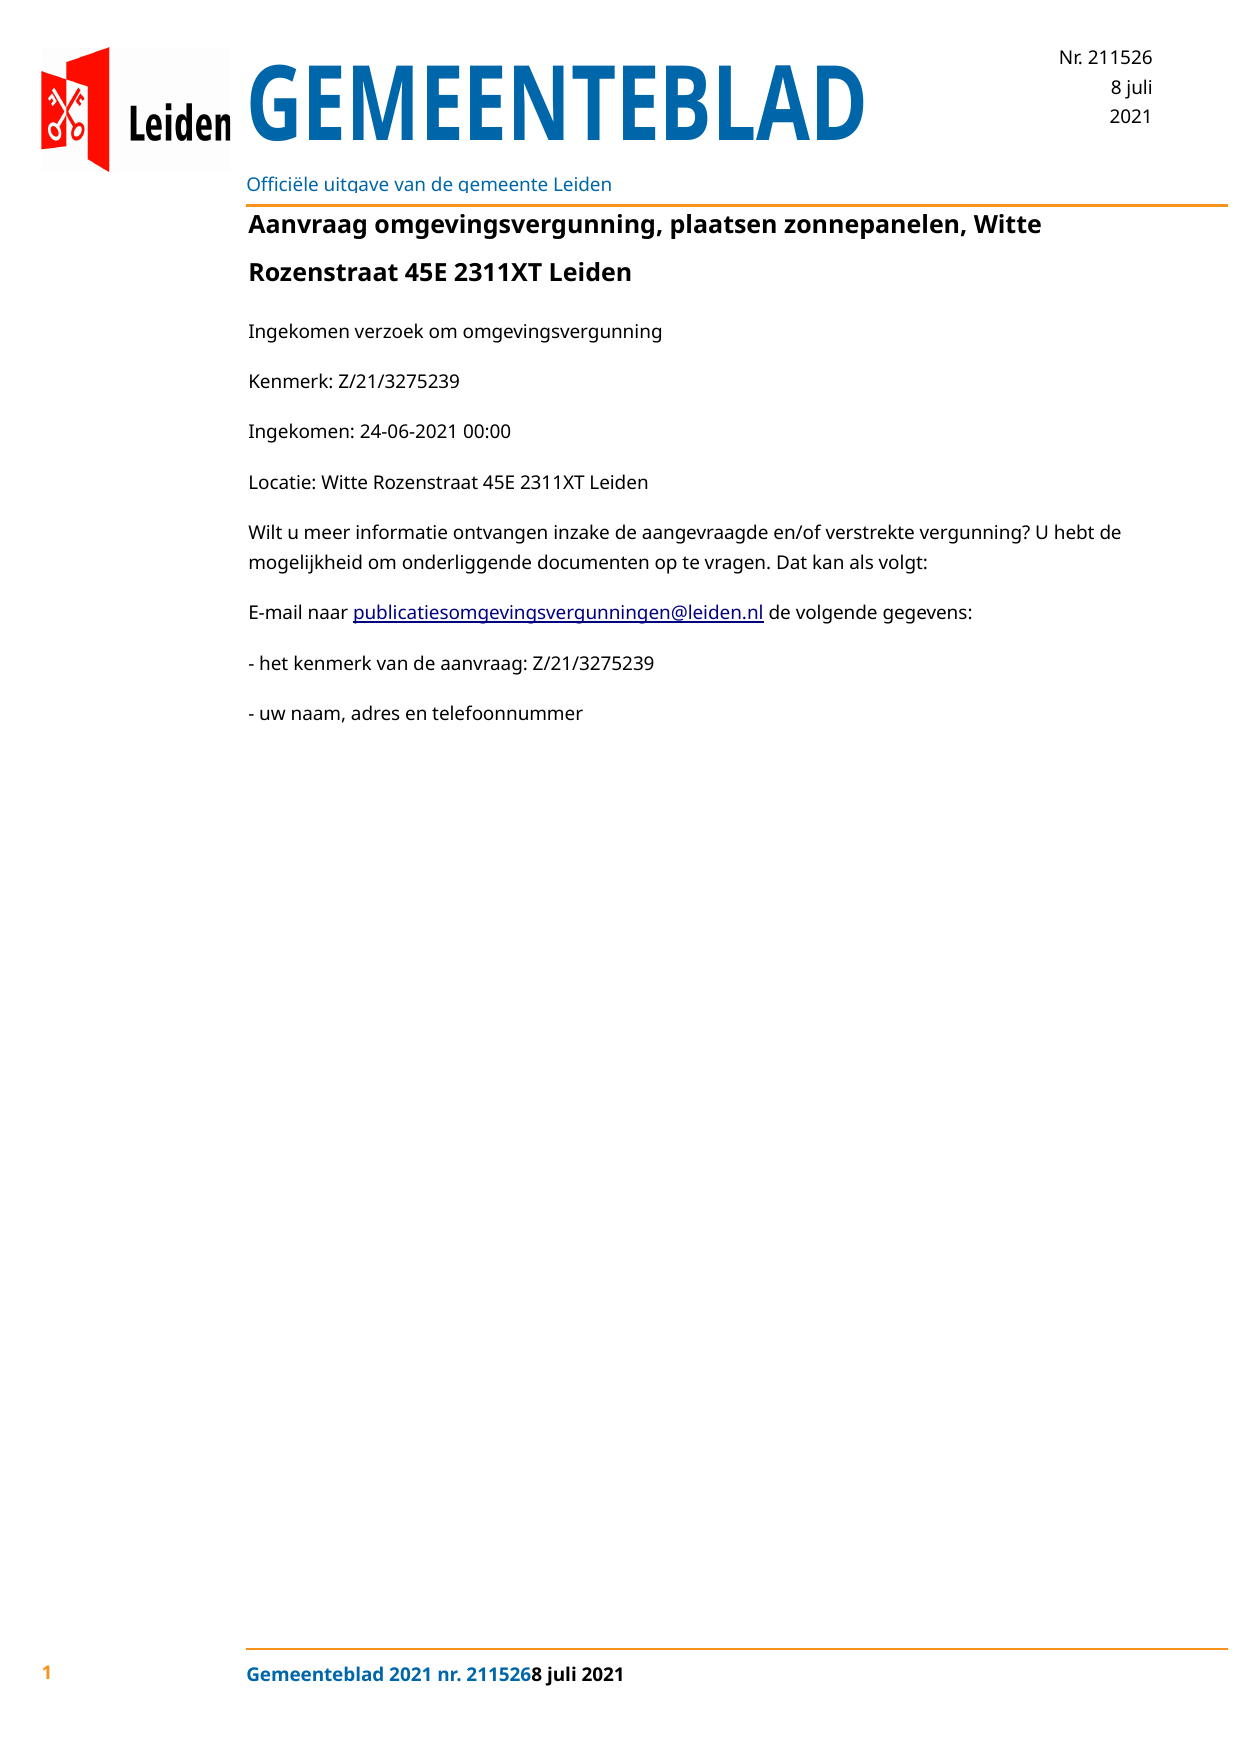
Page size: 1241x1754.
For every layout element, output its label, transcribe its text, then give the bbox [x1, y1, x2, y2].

text Kenmerk: Z/21/3275239 [248, 368, 1152, 394]
text Ingekomen verzoek om omgevingsvergunning [248, 318, 1152, 344]
picture [41, 47, 231, 172]
text Locatie: Witte Rozenstraat 45E 2311XT Leiden [248, 469, 1152, 495]
text E-mail naar publicatiesomgevingsvergunningen@leiden.nl de volgende gegevens: [248, 599, 1152, 625]
text - het kenmerk van de aanvraag: Z/21/3275239 [248, 650, 1152, 676]
text - uw naam, adres en telefoonnummer [248, 700, 1152, 726]
text Ingekomen: 24-06-2021 00:00 [248, 419, 1152, 444]
text Aanvraag omgevingsvergunning, plaatsen zonnepanelen, Witte Rozenstraat 45E 2311XT Leiden [248, 207, 1152, 288]
text Wilt u meer informatie ontvangen inzake de aangevraagde en/of verstrekte vergunning? U hebt de mogelijkheid om onderliggende documenten op te vragen. Dat kan als volgt: [248, 519, 1152, 575]
